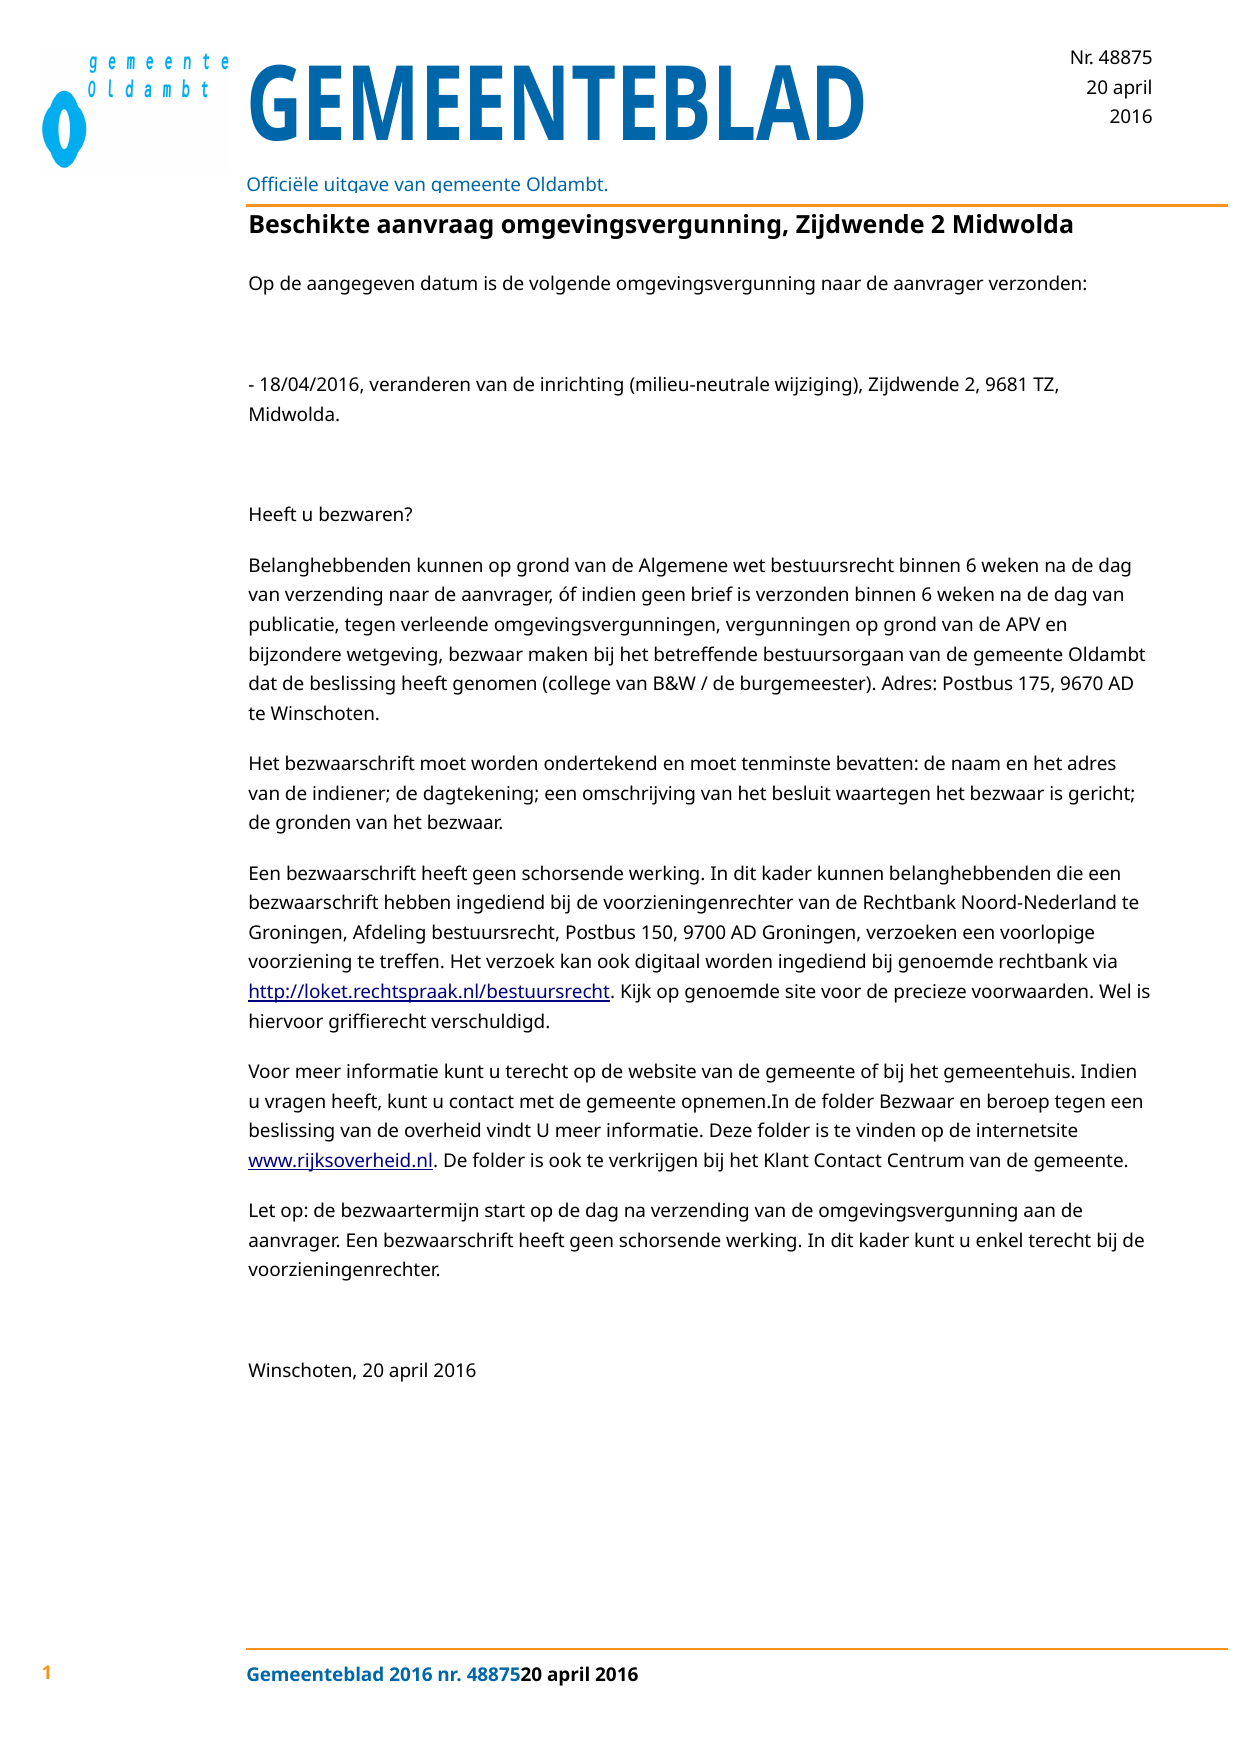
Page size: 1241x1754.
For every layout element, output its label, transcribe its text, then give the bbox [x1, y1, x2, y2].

text Het bezwaarschrift moet worden ondertekend en moet tenminste bevatten: de naam en het adres van de indiener; de dagtekening; een omschrijving van het besluit waartegen het bezwaar is gericht; de gronden van het bezwaar. [248, 750, 1152, 835]
text Een bezwaarschrift heeft geen schorsende werking. In dit kader kunnen belanghebbenden die een bezwaarschrift hebben ingediend bij de voorzieningenrechter van de Rechtbank Noord-Nederland te Groningen, Afdeling bestuursrecht, Postbus 150, 9700 AD Groningen, verzoeken een voorlopige voorziening te treffen. Het verzoek kan ook digitaal worden ingediend bij genoemde rechtbank via http://loket.rechtspraak.nl/bestuursrecht. Kijk op genoemde site voor de precieze voorwaarden. Wel is hiervoor griffierecht verschuldigd. [248, 860, 1152, 1033]
picture [41, 47, 231, 172]
text Beschikte aanvraag omgevingsvergunning, Zijdwende 2 Midwolda [248, 207, 1152, 241]
text Let op: de bezwaartermijn start op de dag na verzending van de omgevingsvergunning aan de aanvrager. Een bezwaarschrift heeft geen schorsende werking. In dit kader kunt u enkel terecht bij de voorzieningenrechter. [248, 1197, 1152, 1282]
text Op de aangegeven datum is de volgende omgevingsvergunning naar de aanvrager verzonden: [248, 270, 1152, 296]
text Belanghebbenden kunnen op grond van de Algemene wet bestuursrecht binnen 6 weken na de dag van verzending naar de aanvrager, óf indien geen brief is verzonden binnen 6 weken na de dag van publicatie, tegen verleende omgevingsvergunningen, vergunningen op grond van de APV en bijzondere wetgeving, bezwaar maken bij het betreffende bestuursorgaan van de gemeente Oldambt dat de beslissing heeft genomen (college van B&W / de burgemeester). Adres: Postbus 175, 9670 AD te Winschoten. [248, 552, 1152, 726]
text Voor meer informatie kunt u terecht op de website van de gemeente of bij het gemeentehuis. Indien u vragen heeft, kunt u contact met de gemeente opnemen.In de folder Bezwaar en beroep tegen een beslissing van de overheid vindt U meer informatie. Deze folder is te vinden op de internetsite www.rijksoverheid.nl. De folder is ook te verkrijgen bij het Klant Contact Centrum van de gemeente. [248, 1058, 1152, 1173]
text Winschoten, 20 april 2016 [248, 1357, 1152, 1383]
text - 18/04/2016, veranderen van de inrichting (milieu-neutrale wijziging), Zijdwende 2, 9681 TZ, Midwolda. [248, 371, 1152, 426]
text Heeft u bezwaren? [248, 502, 1152, 527]
